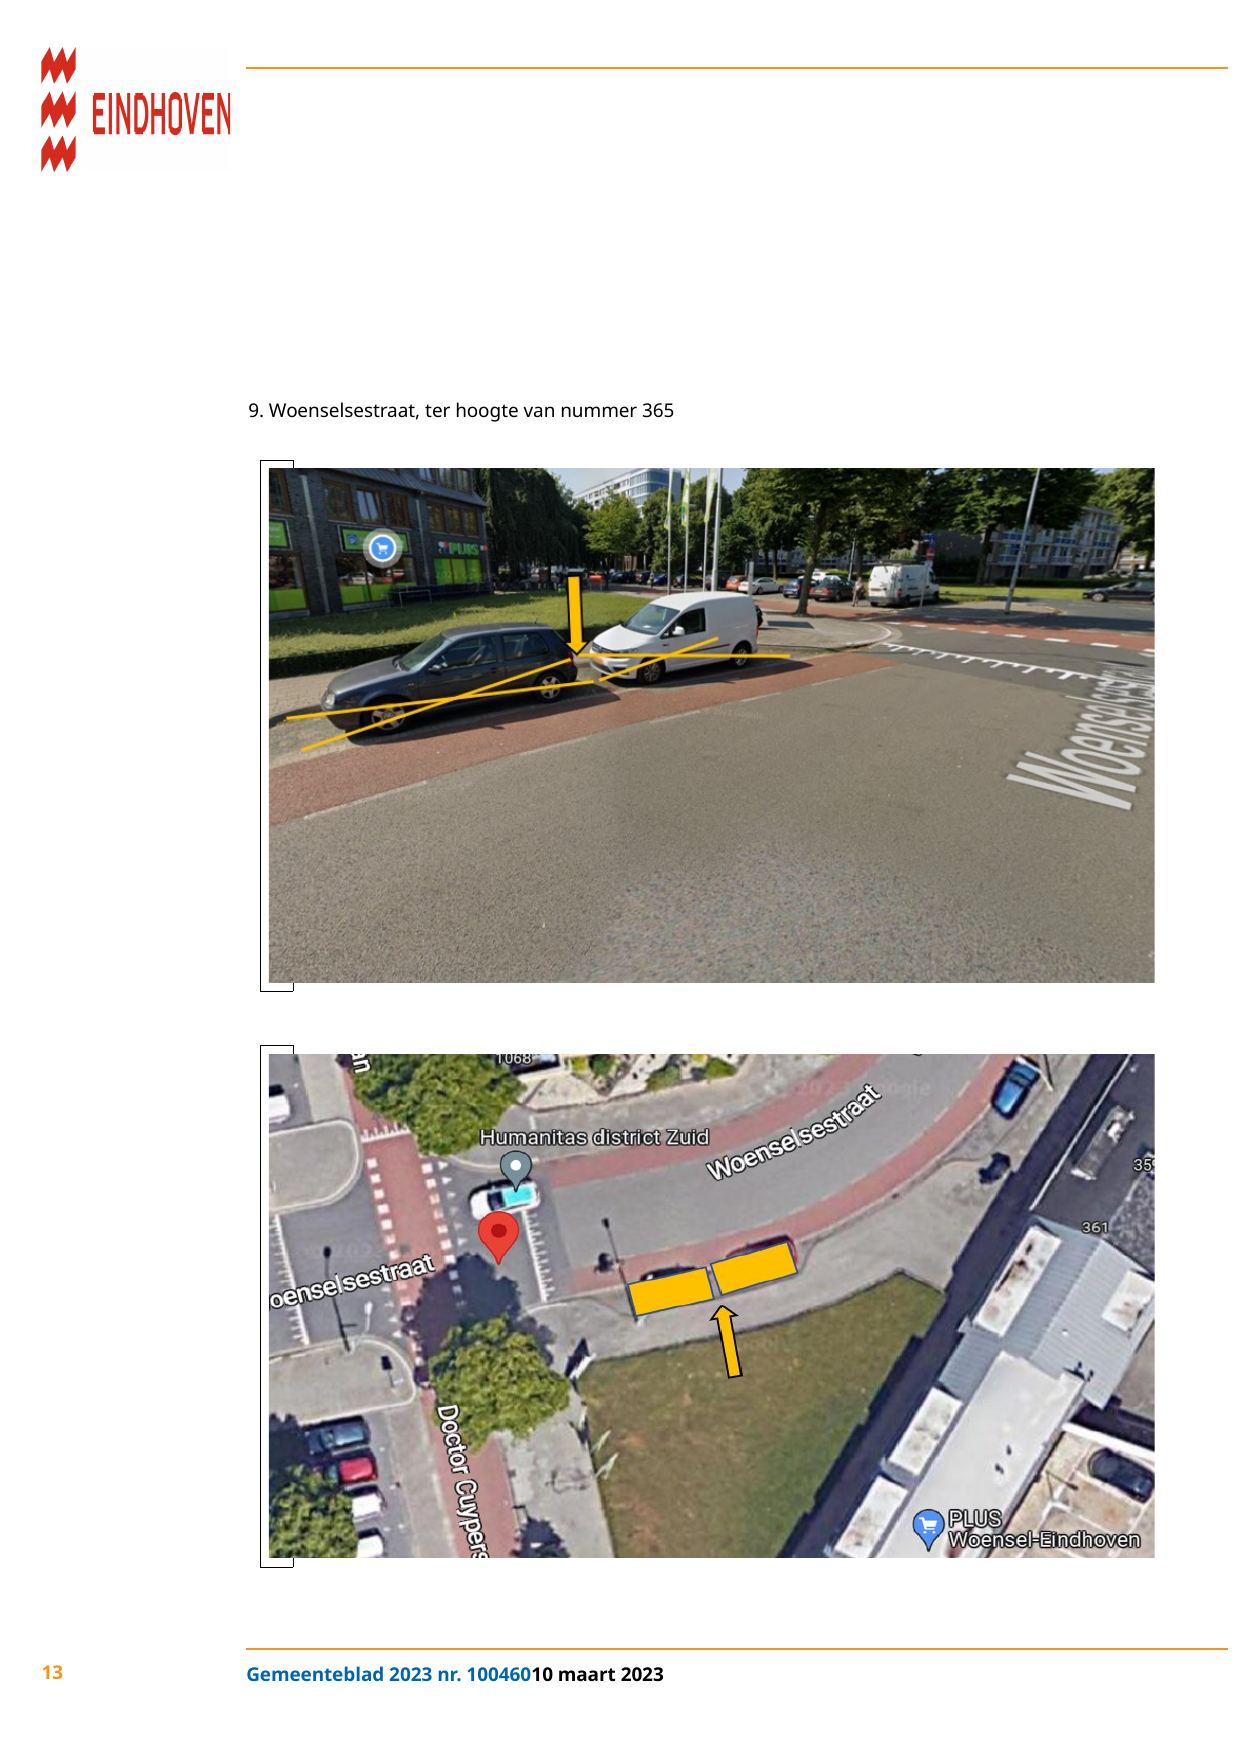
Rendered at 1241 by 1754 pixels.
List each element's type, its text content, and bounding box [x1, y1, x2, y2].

picture [268, 468, 1155, 983]
picture [41, 47, 231, 172]
picture [268, 1054, 1155, 1558]
text 9. Woenselsestraat, ter hoogte van nummer 365 [248, 397, 1152, 423]
